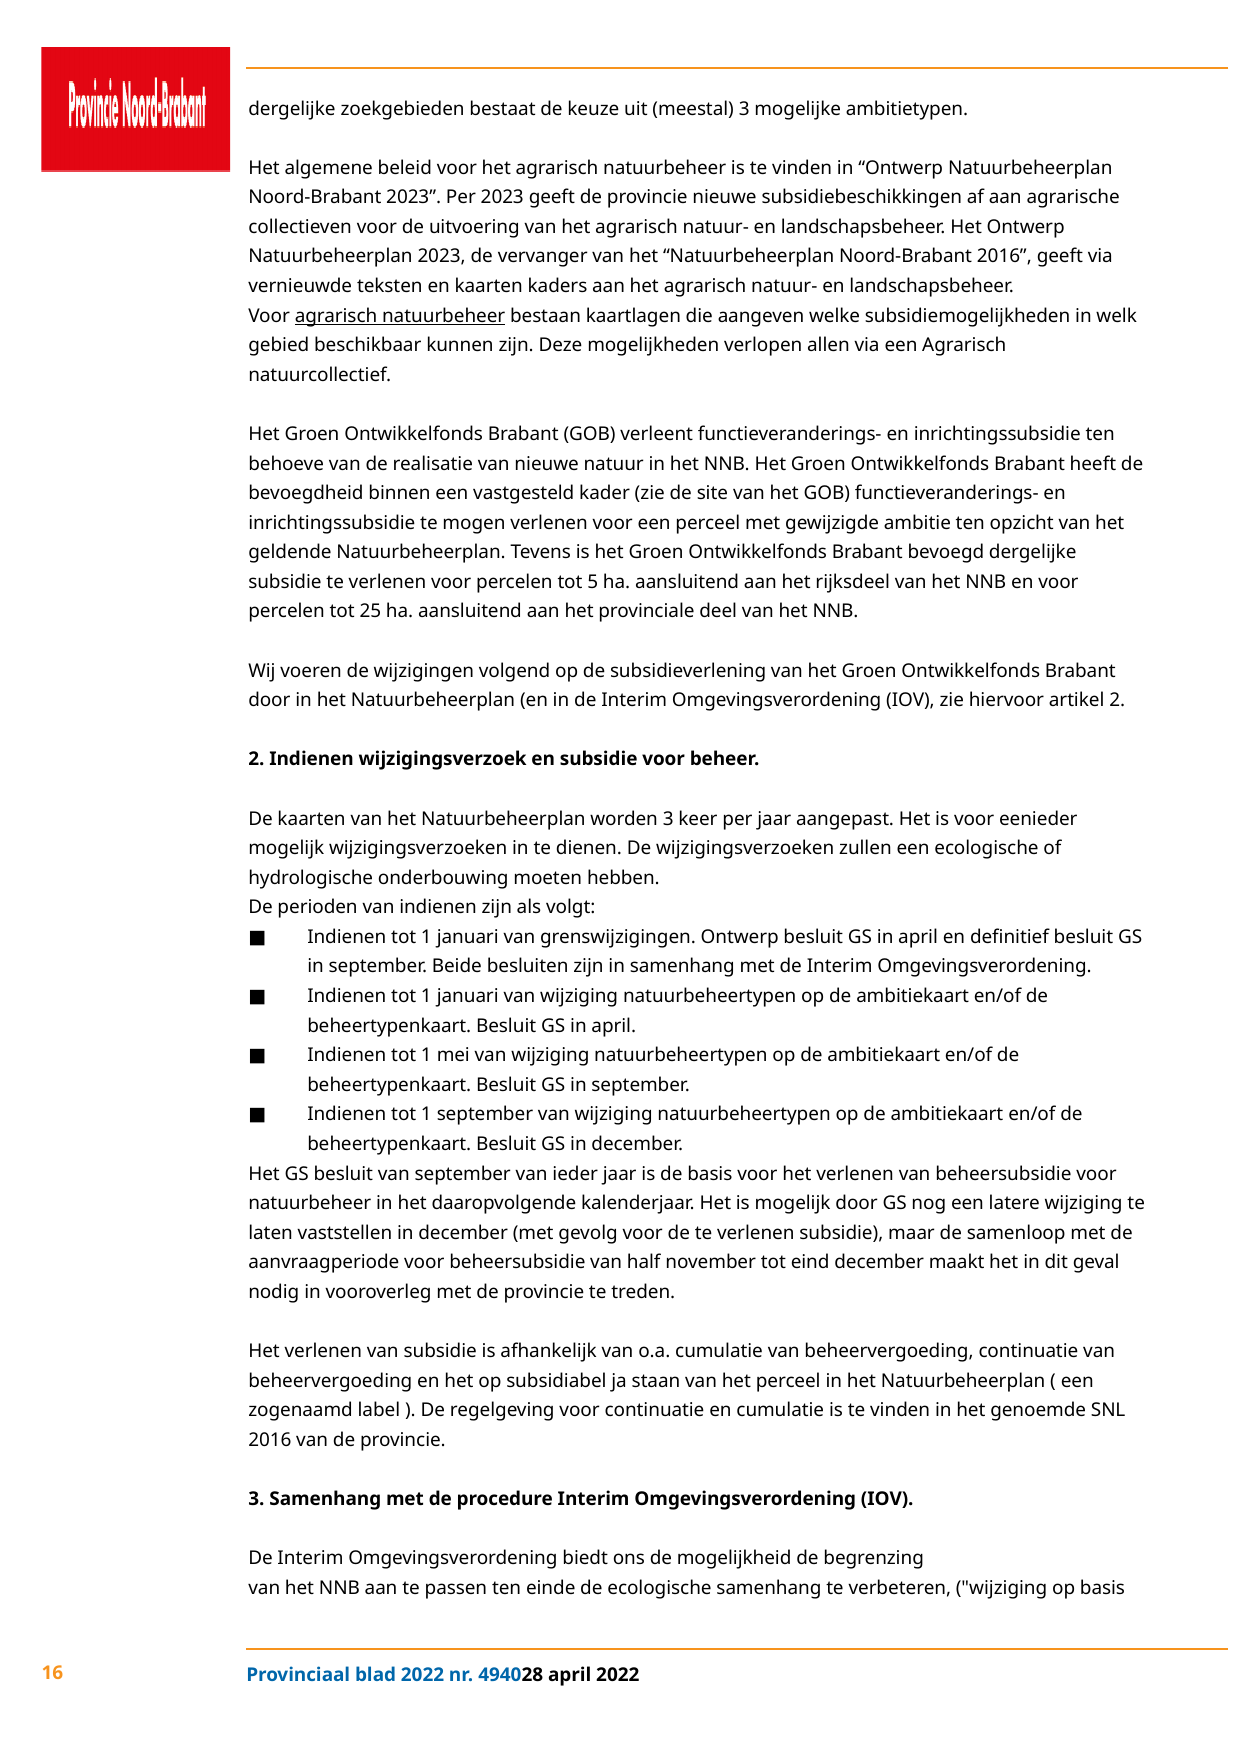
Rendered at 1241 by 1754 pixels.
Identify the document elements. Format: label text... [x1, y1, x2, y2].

text Voor agrarisch natuurbeheer bestaan kaartlagen die aangeven welke subsidiemogelijkheden in welk gebied beschikbaar kunnen zijn. Deze mogelijkheden verlopen allen via een Agrarisch natuurcollectief. [248, 302, 1152, 387]
text Het algemene beleid voor het agrarisch natuurbeheer is te vinden in “Ontwerp Natuurbeheerplan Noord-Brabant 2023”. Per 2023 geeft de provincie nieuwe subsidiebeschikkingen af aan agrarische collectieven voor de uitvoering van het agrarisch natuur- en landschapsbeheer. Het Ontwerp Natuurbeheerplan 2023, de vervanger van het “Natuurbeheerplan Noord-Brabant 2016”, geeft via vernieuwde teksten en kaarten kaders aan het agrarisch natuur- en landschapsbeheer. [248, 154, 1152, 298]
picture [41, 47, 231, 172]
list Indienen tot 1 januari van wijziging natuurbeheertypen op de ambitiekaart en/of de beheertypenkaart. Besluit GS in april. [248, 982, 1152, 1038]
text Wij voeren de wijzigingen volgend op de subsidieverlening van het Groen Ontwikkelfonds Brabant door in het Natuurbeheerplan (en in de Interim Omgevingsverordening (IOV), zie hiervoor artikel 2. [248, 657, 1152, 712]
text Het GS besluit van september van ieder jaar is de basis voor het verlenen van beheersubsidie voor natuurbeheer in het daaropvolgende kalenderjaar. Het is mogelijk door GS nog een latere wijziging te laten vaststellen in december (met gevolg voor de te verlenen subsidie), maar de samenloop met de aanvraagperiode voor beheersubsidie van half november tot eind december maakt het in dit geval nodig in vooroverleg met de provincie te treden. [248, 1160, 1152, 1304]
text Het verlenen van subsidie is afhankelijk van o.a. cumulatie van beheervergoeding, continuatie van beheervergoeding en het op subsidiabel ja staan van het perceel in het Natuurbeheerplan ( een zogenaamd label ). De regelgeving voor continuatie en cumulatie is te vinden in het genoemde SNL 2016 van de provincie. [248, 1337, 1152, 1452]
list Indienen tot 1 mei van wijziging natuurbeheertypen op de ambitiekaart en/of de beheertypenkaart. Besluit GS in september. [248, 1041, 1152, 1097]
text Het Groen Ontwikkelfonds Brabant (GOB) verleent functieveranderings- en inrichtingssubsidie ten behoeve van de realisatie van nieuwe natuur in het NNB. Het Groen Ontwikkelfonds Brabant heeft de bevoegdheid binnen een vastgesteld kader (zie de site van het GOB) functieveranderings- en inrichtingssubsidie te mogen verlenen voor een perceel met gewijzigde ambitie ten opzicht van het geldende Natuurbeheerplan. Tevens is het Groen Ontwikkelfonds Brabant bevoegd dergelijke subsidie te verlenen voor percelen tot 5 ha. aansluitend aan het rijksdeel van het NNB en voor percelen tot 25 ha. aansluitend aan het provinciale deel van het NNB. [248, 420, 1152, 623]
text 2. Indienen wijzigingsverzoek en subsidie voor beheer. [248, 746, 1152, 771]
text 3. Samenhang met de procedure Interim Omgevingsverordening (IOV). [248, 1485, 1152, 1511]
text De Interim Omgevingsverordening biedt ons de mogelijkheid de begrenzing [248, 1544, 1152, 1570]
text De kaarten van het Natuurbeheerplan worden 3 keer per jaar aangepast. Het is voor eenieder mogelijk wijzigingsverzoeken in te dienen. De wijzigingsverzoeken zullen een ecologische of hydrologische onderbouwing moeten hebben. [248, 805, 1152, 890]
text dergelijke zoekgebieden bestaat de keuze uit (meestal) 3 mogelijke ambitietypen. [248, 95, 1152, 121]
list Indienen tot 1 januari van grenswijzigingen. Ontwerp besluit GS in april en definitief besluit GS in september. Beide besluiten zijn in samenhang met de Interim Omgevingsverordening. [248, 923, 1152, 978]
list Indienen tot 1 september van wijziging natuurbeheertypen op de ambitiekaart en/of de beheertypenkaart. Besluit GS in december. [248, 1101, 1152, 1156]
text De perioden van indienen zijn als volgt: [248, 893, 1152, 919]
text van het NNB aan te passen ten einde de ecologische samenhang te verbeteren, ("wijziging op basis [248, 1574, 1152, 1600]
